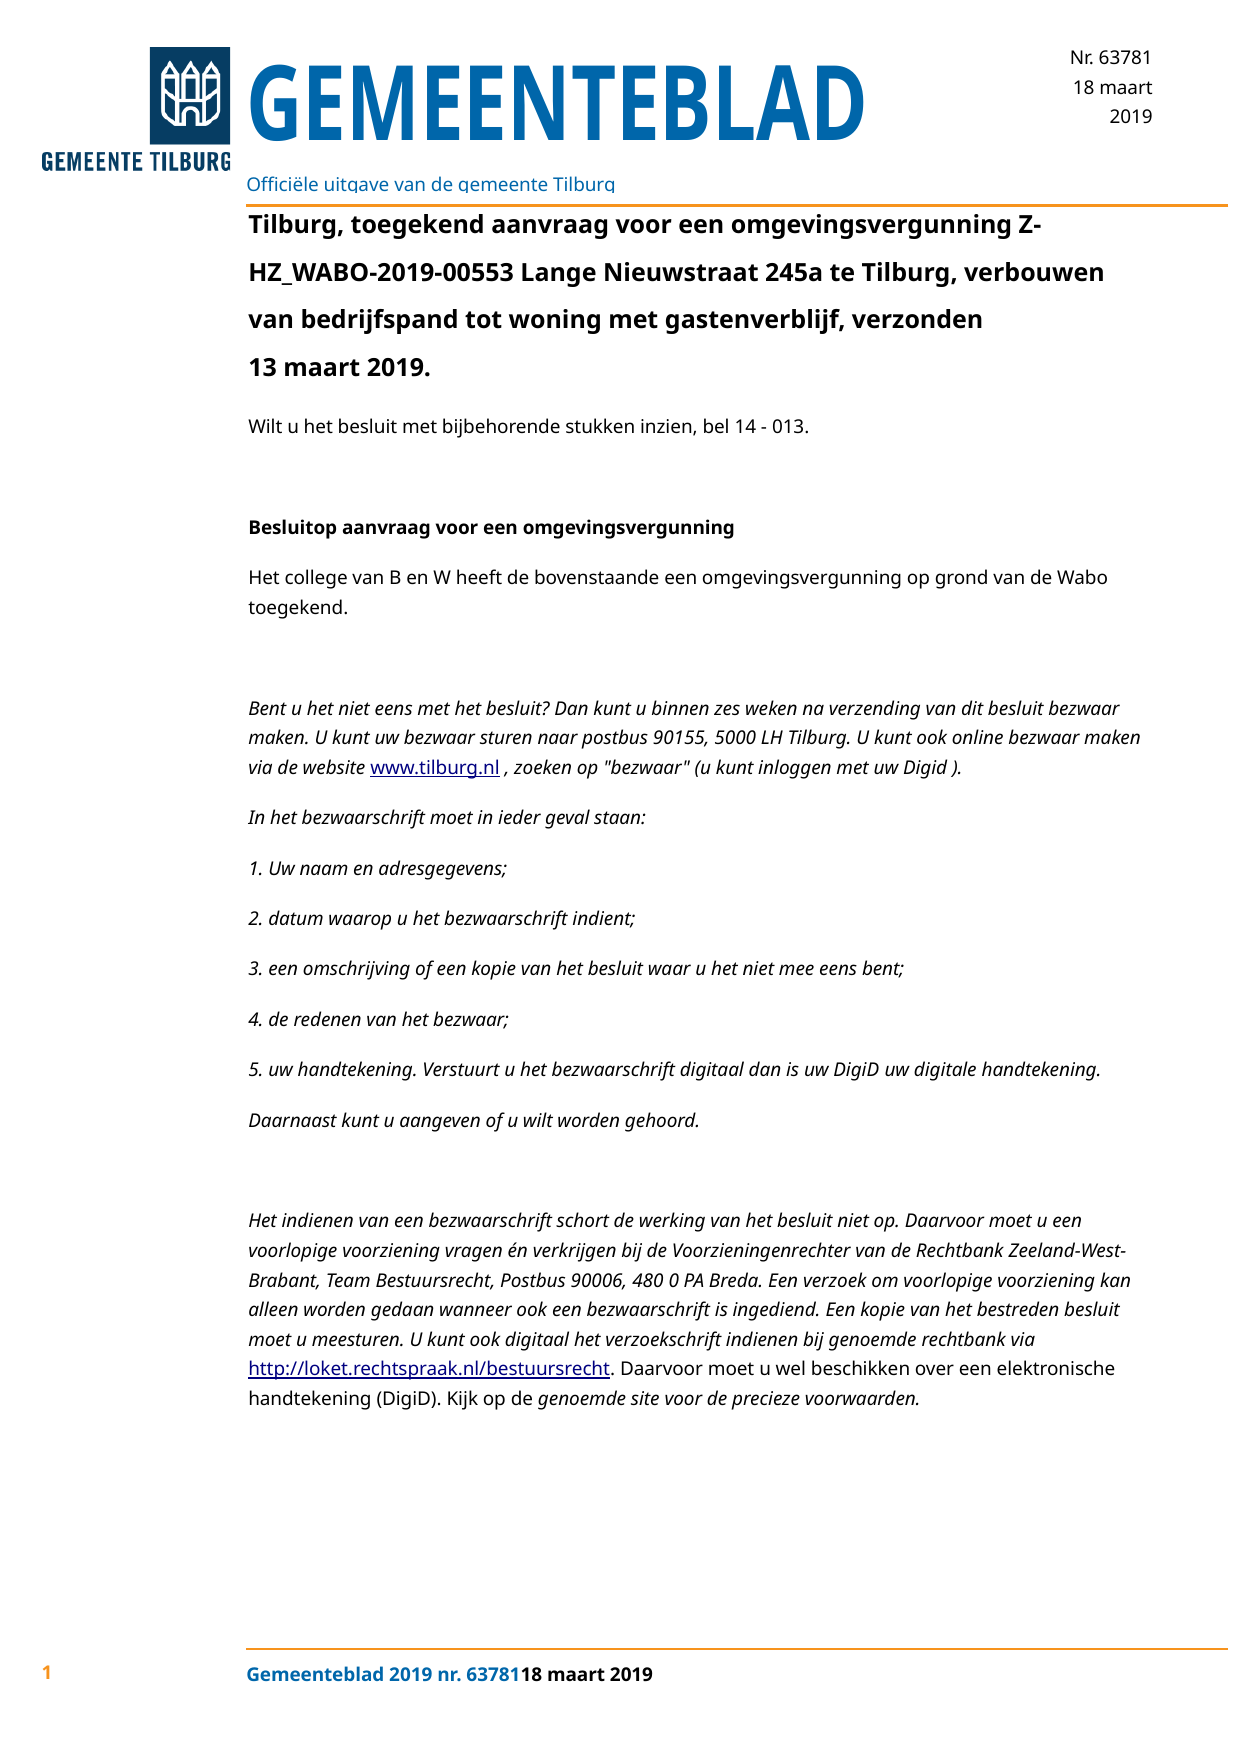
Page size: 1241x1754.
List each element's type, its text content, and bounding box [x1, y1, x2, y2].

picture [41, 47, 231, 172]
text Bent u het niet eens met het besluit? Dan kunt u binnen zes weken na verzending van dit besluit bezwaar maken. U kunt uw bezwaar sturen naar postbus 90155, 5000 LH Tilburg. U kunt ook online bezwaar maken via de website www.tilburg.nl , zoeken op "bezwaar" (u kunt inloggen met uw Digid ). [248, 695, 1152, 780]
text Tilburg, toegekend aanvraag voor een omgevingsvergunning Z-HZ_WABO-2019-00553 Lange Nieuwstraat 245a te Tilburg, verbouwen van bedrijfspand tot woning met gastenverblijf, verzonden 13 maart 2019. [248, 207, 1152, 384]
text Daarnaast kunt u aangeven of u wilt worden gehoord. [248, 1107, 1152, 1133]
text 3. een omschrijving of een kopie van het besluit waar u het niet mee eens bent; [248, 956, 1152, 981]
text 1. Uw naam en adresgegevens; [248, 855, 1152, 881]
text Besluitop aanvraag voor een omgevingsvergunning [248, 514, 1152, 540]
text Het indienen van een bezwaarschrift schort de werking van het besluit niet op. Daarvoor moet u een voorlopige voorziening vragen én verkrijgen bij de Voorzieningenrechter van de Rechtbank Zeeland-West-Brabant, Team Bestuursrecht, Postbus 90006, 480 0 PA Breda. Een verzoek om voorlopige voorziening kan alleen worden gedaan wanneer ook een bezwaarschrift is ingediend. Een kopie van het bestreden besluit moet u meesturen. U kunt ook digitaal het verzoekschrift indienen bij genoemde rechtbank via http://loket.rechtspraak.nl/bestuursrecht. Daarvoor moet u wel beschikken over een elektronische handtekening (DigiD). Kijk op de genoemde site voor de precieze voorwaarden. [248, 1208, 1152, 1411]
text 5. uw handtekening. Verstuurt u het bezwaarschrift digitaal dan is uw DigiD uw digitale handtekening. [248, 1056, 1152, 1082]
text Het college van B en W heeft de bovenstaande een omgevingsvergunning op grond van de Wabo toegekend. [248, 564, 1152, 620]
text 2. datum waarop u het bezwaarschrift indient; [248, 905, 1152, 931]
text Wilt u het besluit met bijbehorende stukken inzien, bel 14 - 013. [248, 413, 1152, 439]
text In het bezwaarschrift moet in ieder geval staan: [248, 804, 1152, 830]
text 4. de redenen van het bezwaar; [248, 1006, 1152, 1032]
